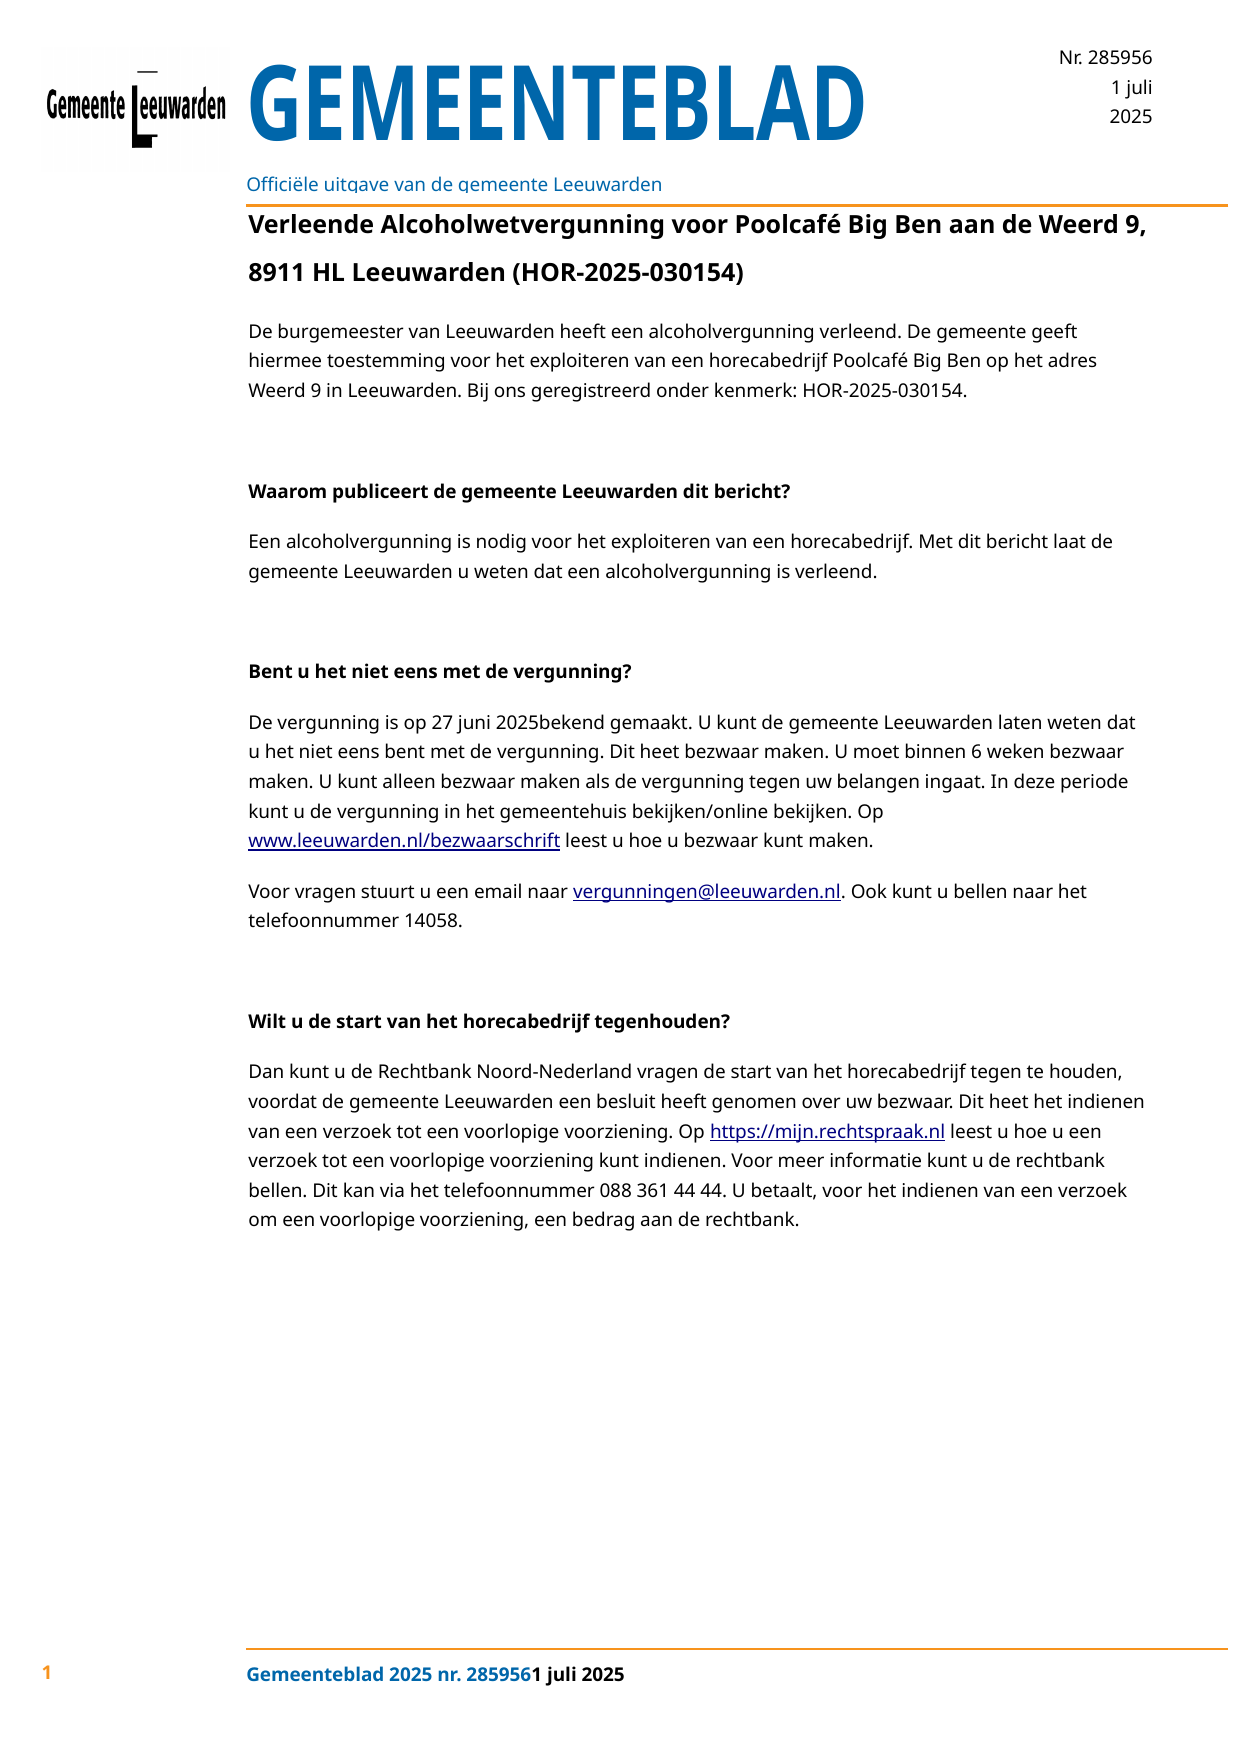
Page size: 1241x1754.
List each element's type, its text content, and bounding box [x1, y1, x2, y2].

picture [41, 47, 231, 172]
text Dan kunt u de Rechtbank Noord-Nederland vragen de start van het horecabedrijf tegen te houden, voordat de gemeente Leeuwarden een besluit heeft genomen over uw bezwaar. Dit heet het indienen van een verzoek tot een voorlopige voorziening. Op https://mijn.rechtspraak.nl leest u hoe u een verzoek tot een voorlopige voorziening kunt indienen. Voor meer informatie kunt u de rechtbank bellen. Dit kan via het telefoonnummer 088 361 44 44. U betaalt, voor het indienen van een verzoek om een voorlopige voorziening, een bedrag aan de rechtbank. [248, 1059, 1152, 1232]
text Een alcoholvergunning is nodig voor het exploiteren van een horecabedrijf. Met dit bericht laat de gemeente Leeuwarden u weten dat een alcoholvergunning is verleend. [248, 528, 1152, 584]
text Verleende Alcoholwetvergunning voor Poolcafé Big Ben aan de Weerd 9, 8911 HL Leeuwarden (HOR-2025-030154) [248, 207, 1152, 288]
text De burgemeester van Leeuwarden heeft een alcoholvergunning verleend. De gemeente geeft hiermee toestemming voor het exploiteren van een horecabedrijf Poolcafé Big Ben op het adres Weerd 9 in Leeuwarden. Bij ons geregistreerd onder kenmerk: HOR-2025-030154. [248, 318, 1152, 403]
text Waarom publiceert de gemeente Leeuwarden dit bericht? [248, 478, 1152, 504]
text Voor vragen stuurt u een email naar vergunningen@leeuwarden.nl. Ook kunt u bellen naar het telefoonnummer 14058. [248, 878, 1152, 933]
text Bent u het niet eens met de vergunning? [248, 659, 1152, 684]
text Wilt u de start van het horecabedrijf tegenhouden? [248, 1008, 1152, 1034]
text De vergunning is op 27 juni 2025bekend gemaakt. U kunt de gemeente Leeuwarden laten weten dat u het niet eens bent met de vergunning. Dit heet bezwaar maken. U moet binnen 6 weken bezwaar maken. U kunt alleen bezwaar maken als de vergunning tegen uw belangen ingaat. In deze periode kunt u de vergunning in het gemeentehuis bekijken/online bekijken. Op www.leeuwarden.nl/bezwaarschrift leest u hoe u bezwaar kunt maken. [248, 709, 1152, 853]
